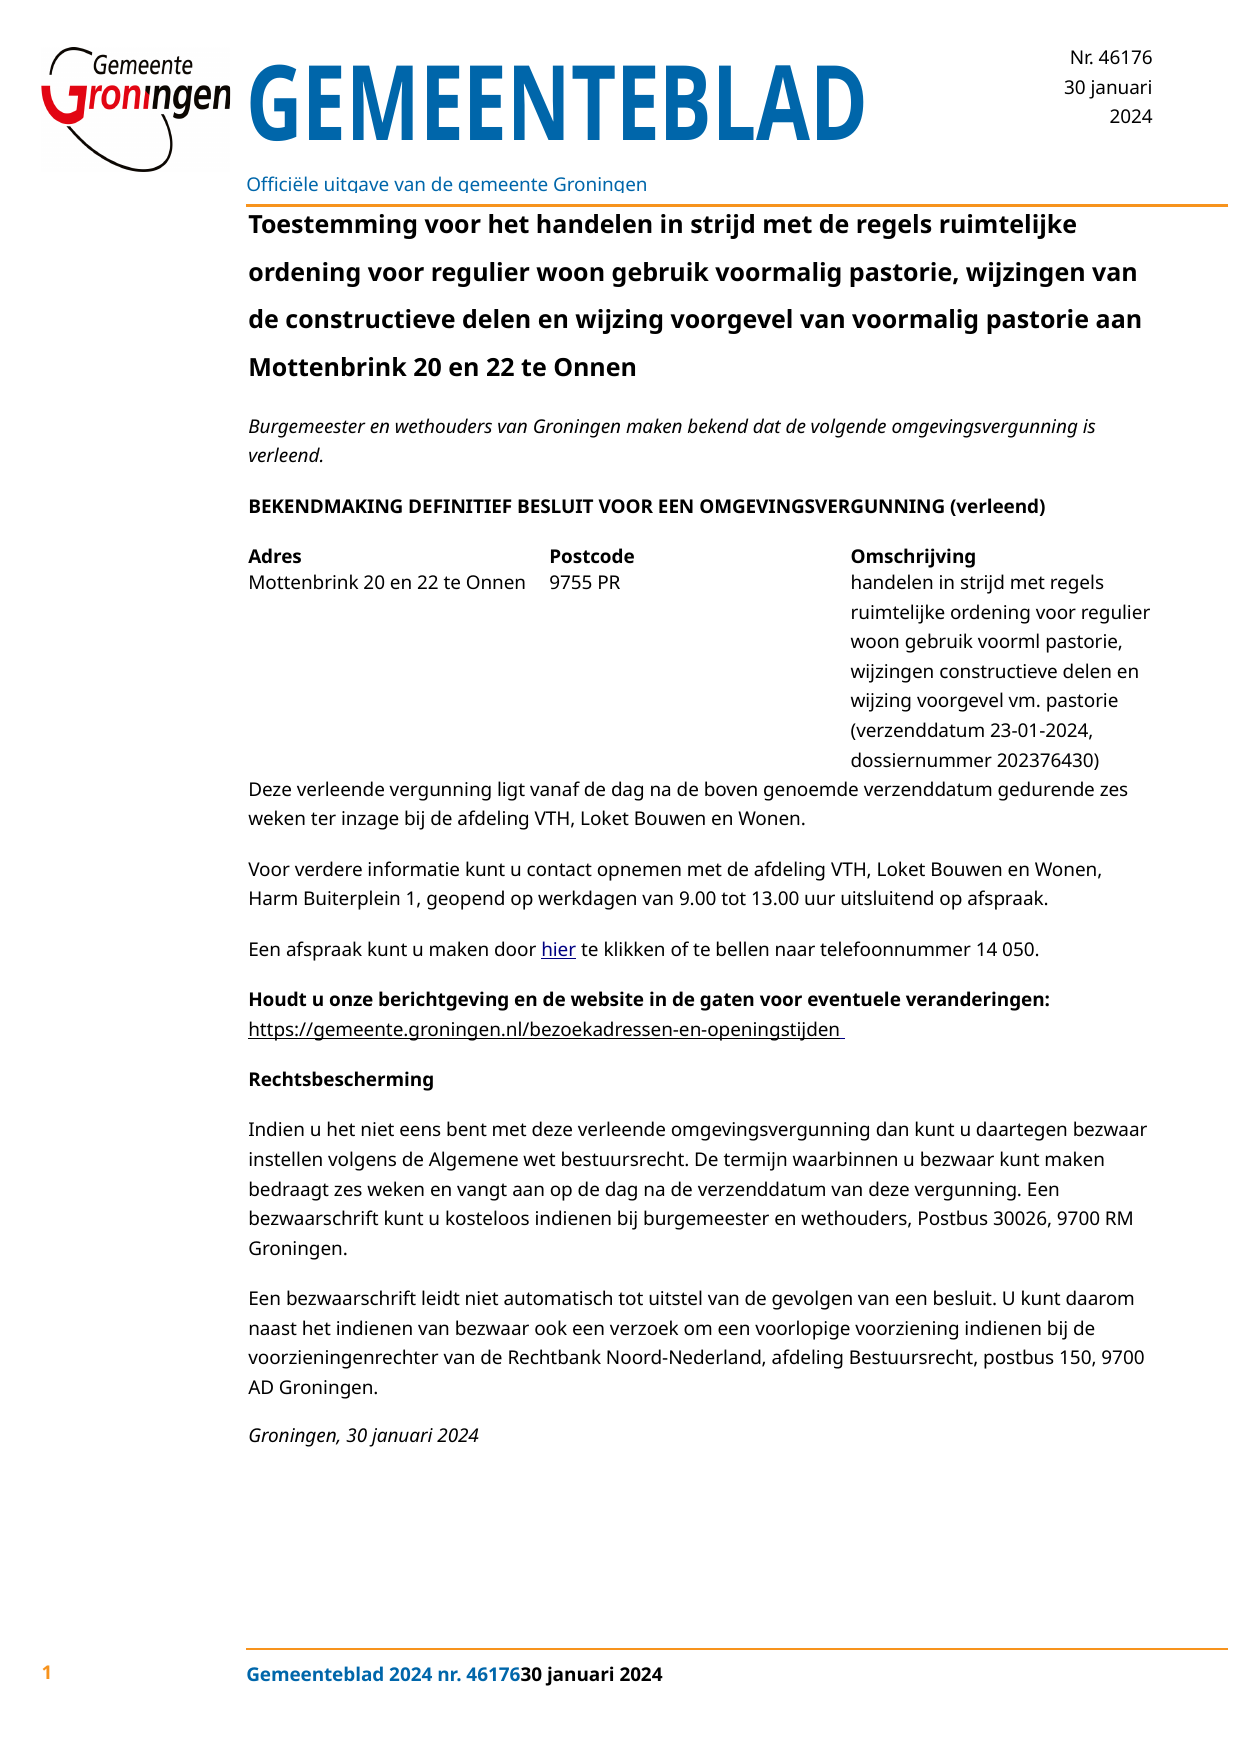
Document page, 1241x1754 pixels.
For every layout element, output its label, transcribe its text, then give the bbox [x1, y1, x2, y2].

text Toestemming voor het handelen in strijd met de regels ruimtelijke ordening voor regulier woon gebruik voormalig pastorie, wijzingen van de constructieve delen en wijzing voorgevel van voormalig pastorie aan Mottenbrink 20 en 22 te Onnen [248, 207, 1152, 384]
table_header Adres [248, 544, 549, 569]
text Een afspraak kunt u maken door hier te klikken of te bellen naar telefoonnummer 14 050. [248, 936, 1152, 962]
text Indien u het niet eens bent met deze verleende omgevingsvergunning dan kunt u daartegen bezwaar instellen volgens de Algemene wet bestuursrecht. De termijn waarbinnen u bezwaar kunt maken bedraagt zes weken en vangt aan op de dag na de verzenddatum van deze vergunning. Een bezwaarschrift kunt u kosteloos indienen bij burgemeester en wethouders, Postbus 30026, 9700 RM Groningen. [248, 1117, 1152, 1261]
text Een bezwaarschrift leidt niet automatisch tot uitstel van de gevolgen van een besluit. U kunt daarom naast het indienen van bezwaar ook een verzoek om een voorlopige voorziening indienen bij de voorzieningenrechter van de Rechtbank Noord-Nederland, afdeling Bestuursrecht, postbus 150, 9700 AD Groningen. [248, 1285, 1152, 1400]
picture [41, 47, 231, 172]
text Voor verdere informatie kunt u contact opnemen met de afdeling VTH, Loket Bouwen en Wonen, Harm Buiterplein 1, geopend op werkdagen van 9.00 tot 13.00 uur uitsluitend op afspraak. [248, 856, 1152, 911]
text Groningen, 30 januari 2024 [248, 1422, 1152, 1448]
text Deze verleende vergunning ligt vanaf de dag na de boven genoemde verzenddatum gedurende zes weken ter inzage bij de afdeling VTH, Loket Bouwen en Wonen. [248, 776, 1152, 831]
text Rechtsbescherming [248, 1066, 1152, 1092]
table_header Omschrijving [850, 544, 1152, 569]
text Burgemeester en wethouders van Groningen maken bekend dat de volgende omgevingsvergunning is verleend. [248, 413, 1152, 468]
table_cell Mottenbrink 20 en 22 te Onnen [248, 569, 549, 773]
table_cell 9755 PR [549, 569, 850, 773]
text Houdt u onze berichtgeving en de website in de gaten voor eventuele veranderingen: https://gemeente.groningen.nl/bezoekadressen-en-openingstijden [248, 986, 1152, 1042]
table_header Postcode [549, 544, 850, 569]
table_cell handelen in strijd met regels ruimtelijke ordening voor regulier woon gebruik voorml pastorie, wijzingen constructieve delen en wijzing voorgevel vm. pastorie (verzenddatum 23-01-2024, dossiernummer 202376430) [850, 569, 1152, 773]
text BEKENDMAKING DEFINITIEF BESLUIT VOOR EEN OMGEVINGSVERGUNNING (verleend) [248, 493, 1152, 519]
